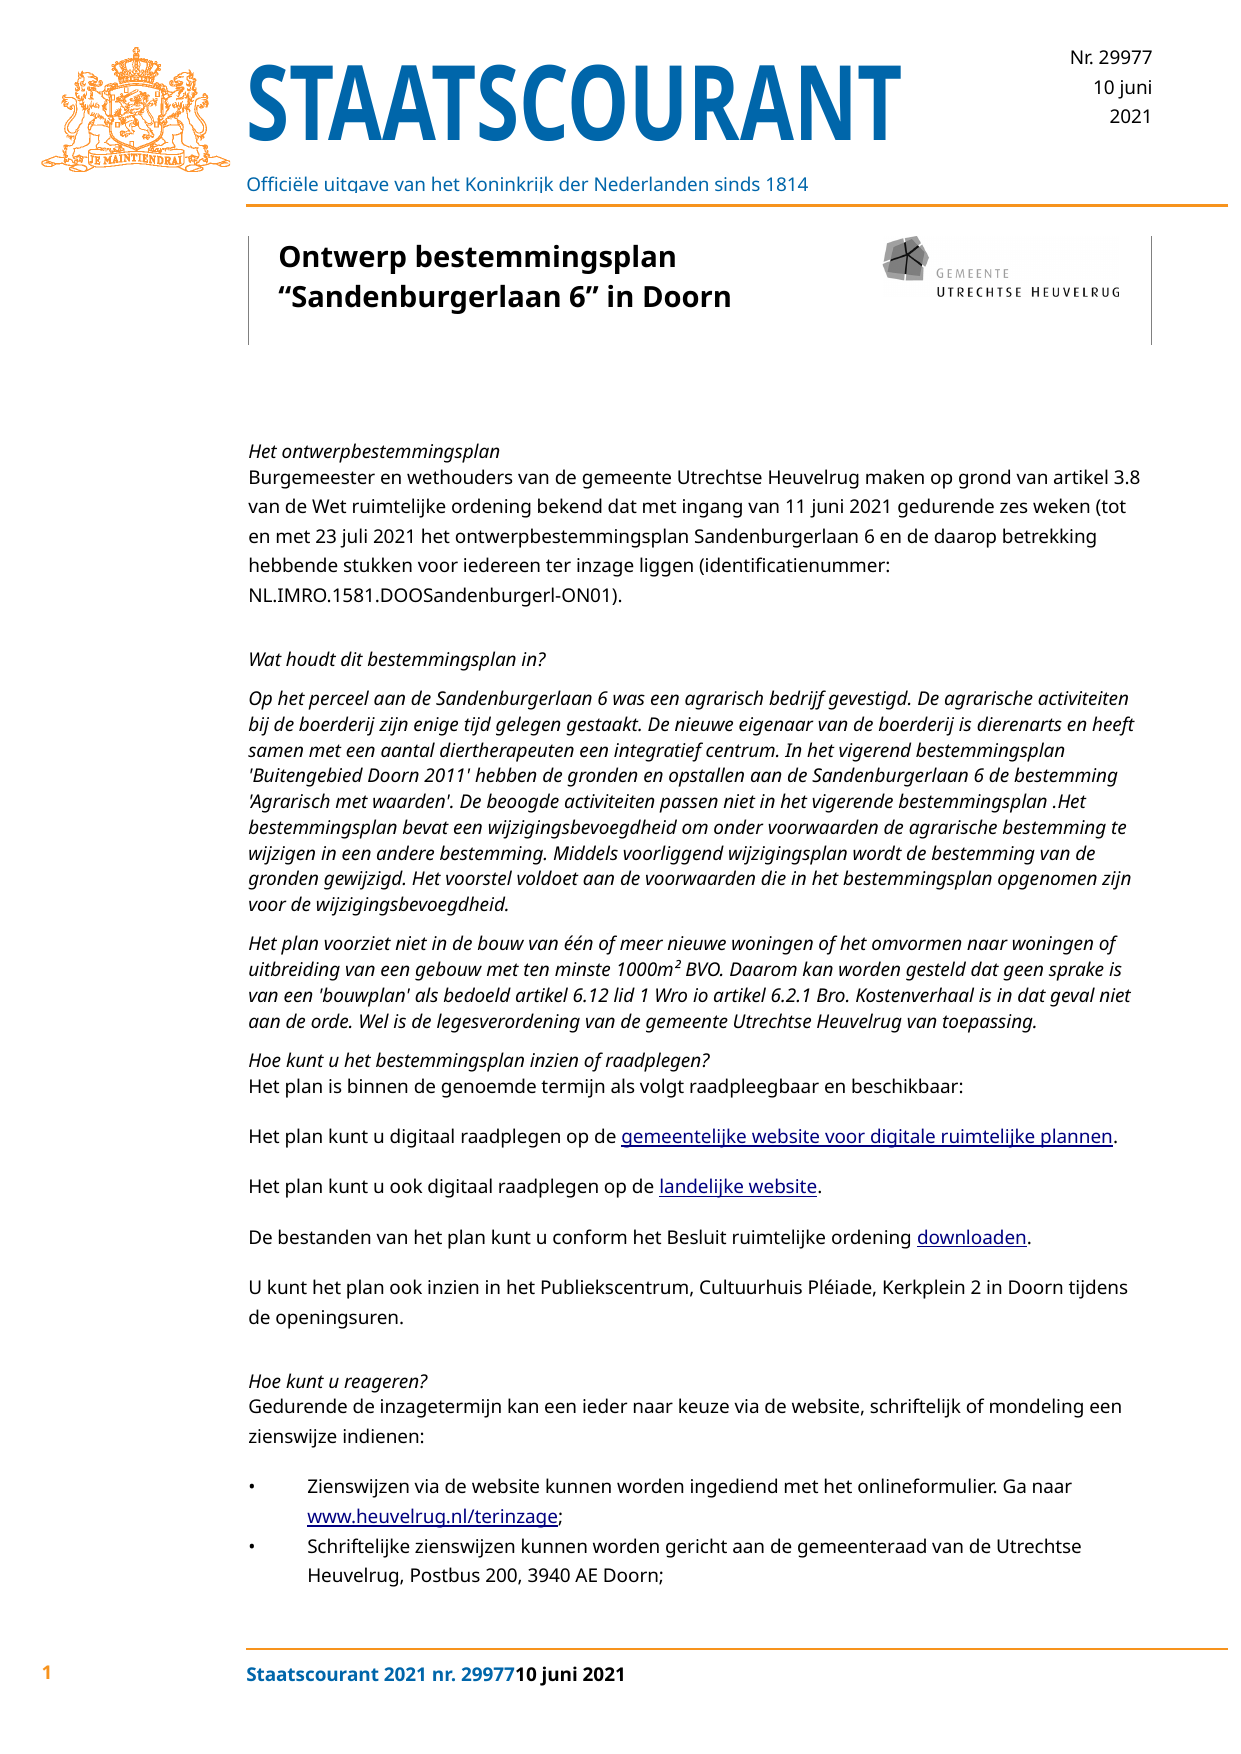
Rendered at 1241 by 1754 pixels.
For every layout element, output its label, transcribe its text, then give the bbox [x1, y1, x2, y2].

list Schriftelijke zienswijzen kunnen worden gericht aan de gemeenteraad van de Utrechtse Heuvelrug, Postbus 200, 3940 AE Doorn; [248, 1533, 1152, 1588]
table_header [850, 236, 1151, 345]
text Burgemeester en wethouders van de gemeente Utrechtse Heuvelrug maken op grond van artikel 3.8 van de Wet ruimtelijke ordening bekend dat met ingang van 11 juni 2021 gedurende zes weken (tot en met 23 juli 2021 het ontwerpbestemmingsplan Sandenburgerlaan 6 en de daarop betrekking hebbende stukken voor iedereen ter inzage liggen (identificatienummer: NL.IMRO.1581.DOOSandenburgerl-ON01). [248, 464, 1152, 608]
text Het ontwerpbestemmingsplan [248, 438, 1152, 464]
text Het plan kunt u ook digitaal raadplegen op de landelijke website. [248, 1174, 1152, 1199]
text Hoe kunt u reageren? [248, 1368, 1152, 1394]
text Het plan is binnen de genoemde termijn als volgt raadpleegbaar en beschikbaar: [248, 1073, 1152, 1098]
text Op het perceel aan de Sandenburgerlaan 6 was een agrarisch bedrijf gevestigd. De agrarische activiteiten bij de boerderij zijn enige tijd gelegen gestaakt. De nieuwe eigenaar van de boerderij is dierenarts en heeft samen met een aantal diertherapeuten een integratief centrum. In het vigerend bestemmingsplan 'Buitengebied Doorn 2011' hebben de gronden en opstallen aan de Sandenburgerlaan 6 de bestemming 'Agrarisch met waarden'. De beoogde activiteiten passen niet in het vigerende bestemmingsplan .Het bestemmingsplan bevat een wijzigingsbevoegdheid om onder voorwaarden de agrarische bestemming te wijzigen in een andere bestemming. Middels voorliggend wijzigingsplan wordt de bestemming van de gronden gewijzigd. Het voorstel voldoet aan de voorwaarden die in het bestemmingsplan opgenomen zijn voor de wijzigingsbevoegdheid. [248, 686, 1152, 917]
text De bestanden van het plan kunt u conform het Besluit ruimtelijke ordening downloaden. [248, 1224, 1152, 1250]
text U kunt het plan ook inzien in het Publiekscentrum, Cultuurhuis Pléiade, Kerkplein 2 in Doorn tijdens de openingsuren. [248, 1274, 1152, 1330]
picture [882, 236, 1119, 297]
picture [41, 47, 231, 172]
table_header Ontwerp bestemmingsplan “Sandenburgerlaan 6” in Doorn [249, 236, 850, 345]
text Het plan voorziet niet in de bouw van één of meer nieuwe woningen of het omvormen naar woningen of uitbreiding van een gebouw met ten minste 1000m² BVO. Daarom kan worden gesteld dat geen sprake is van een 'bouwplan' als bedoeld artikel 6.12 lid 1 Wro io artikel 6.2.1 Bro. Kostenverhaal is in dat geval niet aan de orde. Wel is de legesverordening van de gemeente Utrechtse Heuvelrug van toepassing. [248, 931, 1152, 1033]
text Gedurende de inzagetermijn kan een ieder naar keuze via de website, schriftelijk of mondeling een zienswijze indienen: [248, 1394, 1152, 1449]
text Hoe kunt u het bestemmingsplan inzien of raadplegen? [248, 1047, 1152, 1073]
text Wat houdt dit bestemmingsplan in? [248, 646, 1152, 672]
text Het plan kunt u digitaal raadplegen op de gemeentelijke website voor digitale ruimtelijke plannen. [248, 1123, 1152, 1149]
list Zienswijzen via de website kunnen worden ingediend met het onlineformulier. Ga naar www.heuvelrug.nl/terinzage; [248, 1474, 1152, 1529]
